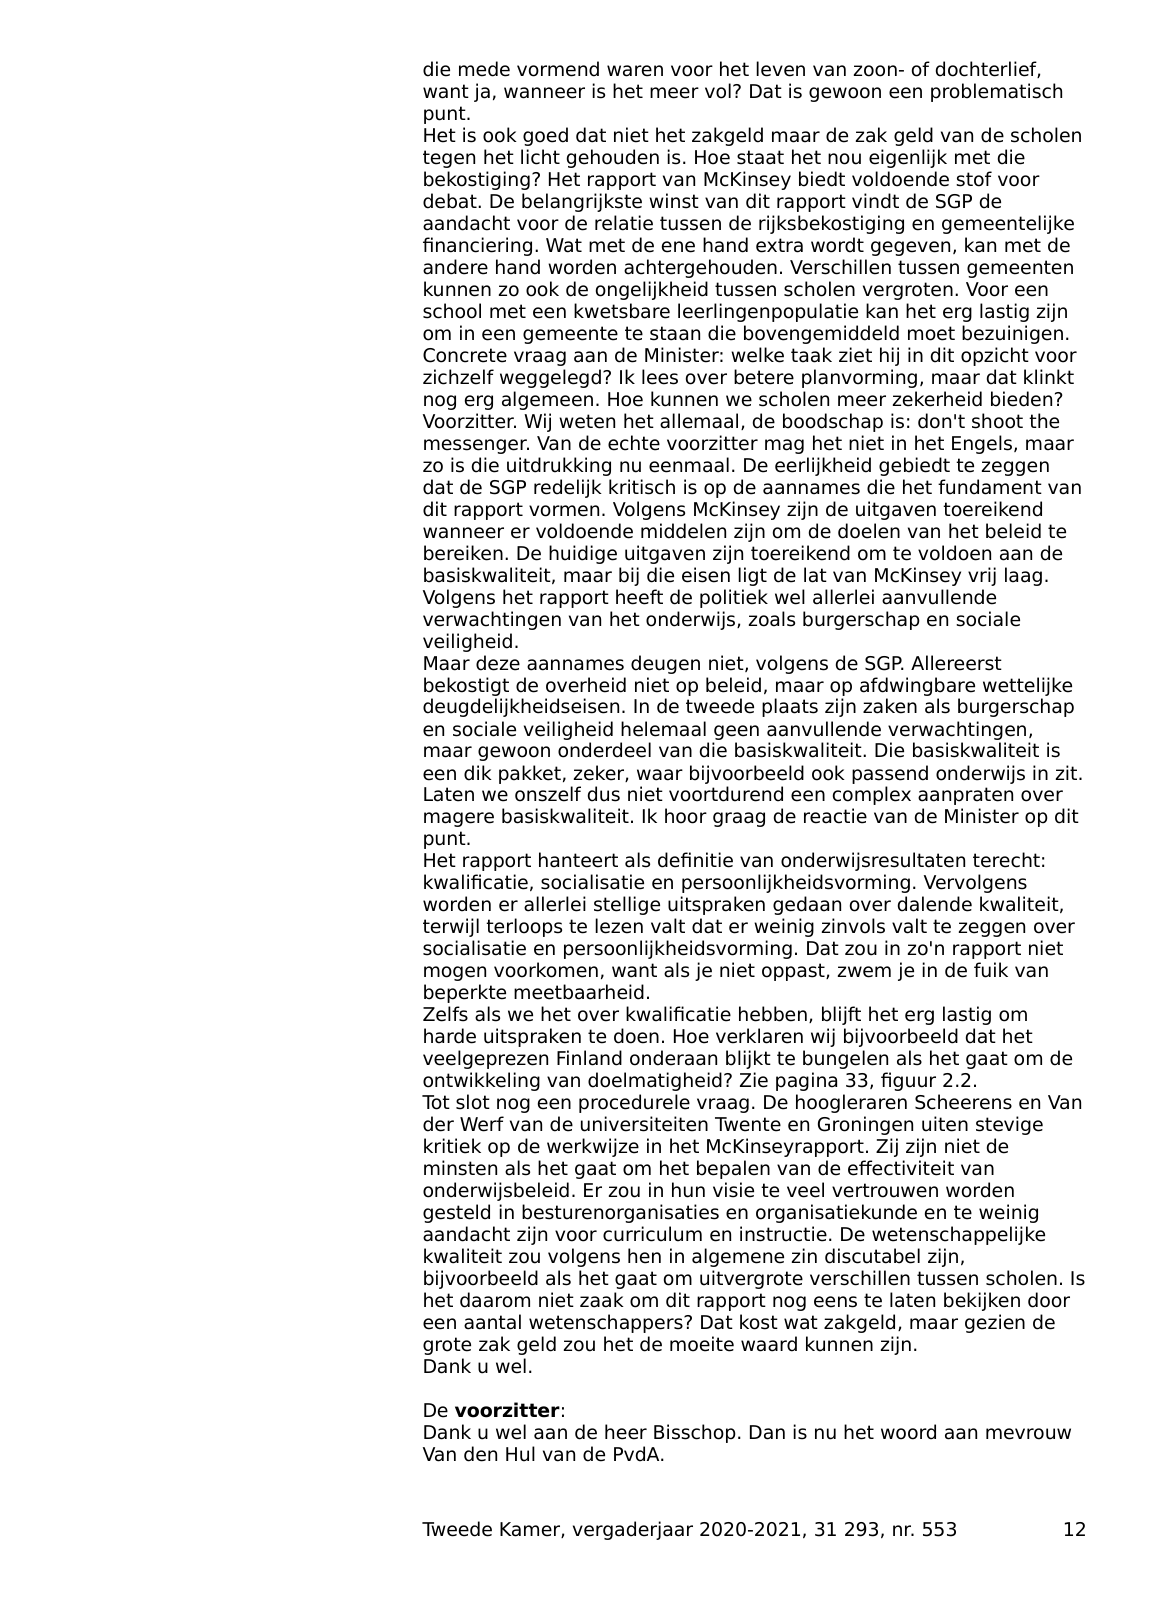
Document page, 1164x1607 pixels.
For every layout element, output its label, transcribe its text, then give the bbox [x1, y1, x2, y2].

text die mede vormend waren voor het leven van zoon- of dochterlief, want ja, wanneer is het meer vol? Dat is gewoon een problematisch punt. [422, 59, 1087, 125]
text Maar deze aannames deugen niet, volgens de SGP. Allereerst bekostigt de overheid niet op beleid, maar op afdwingbare wettelijke deugdelijkheidseisen. In de tweede plaats zijn zaken als burgerschap en sociale veiligheid helemaal geen aanvullende verwachtingen, maar gewoon onderdeel van die basiskwaliteit. Die basiskwaliteit is een dik pakket, zeker, waar bijvoorbeeld ook passend onderwijs in zit. Laten we onszelf dus niet voortdurend een complex aanpraten over magere basiskwaliteit. Ik hoor graag de reactie van de Minister op dit punt. [422, 652, 1087, 850]
text Dank u wel aan de heer Bisschop. Dan is nu het woord aan mevrouw Van den Hul van de PvdA. [422, 1422, 1087, 1466]
text Het rapport hanteert als definitie van onderwijsresultaten terecht: kwalificatie, socialisatie en persoonlijkheidsvorming. Vervolgens worden er allerlei stellige uitspraken gedaan over dalende kwaliteit, terwijl terloops te lezen valt dat er weinig zinvols valt te zeggen over socialisatie en persoonlijkheidsvorming. Dat zou in zo'n rapport niet mogen voorkomen, want als je niet oppast, zwem je in de fuik van beperkte meetbaarheid. [422, 850, 1087, 1004]
text Zelfs als we het over kwalificatie hebben, blijft het erg lastig om harde uitspraken te doen. Hoe verklaren wij bijvoorbeeld dat het veelgeprezen Finland onderaan blijkt te bungelen als het gaat om de ontwikkeling van doelmatigheid? Zie pagina 33, figuur 2.2. [422, 1004, 1087, 1092]
text De voorzitter: [422, 1400, 1087, 1422]
text Dank u wel. [422, 1356, 1087, 1378]
text Het is ook goed dat niet het zakgeld maar de zak geld van de scholen tegen het licht gehouden is. Hoe staat het nou eigenlijk met die bekostiging? Het rapport van McKinsey biedt voldoende stof voor debat. De belangrijkste winst van dit rapport vindt de SGP de aandacht voor de relatie tussen de rijksbekostiging en gemeentelijke financiering. Wat met de ene hand extra wordt gegeven, kan met de andere hand worden achtergehouden. Verschillen tussen gemeenten kunnen zo ook de ongelijkheid tussen scholen vergroten. Voor een school met een kwetsbare leerlingenpopulatie kan het erg lastig zijn om in een gemeente te staan die bovengemiddeld moet bezuinigen. Concrete vraag aan de Minister: welke taak ziet hij in dit opzicht voor zichzelf weggelegd? Ik lees over betere planvorming, maar dat klinkt nog erg algemeen. Hoe kunnen we scholen meer zekerheid bieden? [422, 125, 1087, 411]
text Tot slot nog een procedurele vraag. De hoogleraren Scheerens en Van der Werf van de universiteiten Twente en Groningen uiten stevige kritiek op de werkwijze in het McKinseyrapport. Zij zijn niet de minsten als het gaat om het bepalen van de effectiviteit van onderwijsbeleid. Er zou in hun visie te veel vertrouwen worden gesteld in besturenorganisaties en organisatiekunde en te weinig aandacht zijn voor curriculum en instructie. De wetenschappelijke kwaliteit zou volgens hen in algemene zin discutabel zijn, bijvoorbeeld als het gaat om uitvergrote verschillen tussen scholen. Is het daarom niet zaak om dit rapport nog eens te laten bekijken door een aantal wetenschappers? Dat kost wat zakgeld, maar gezien de grote zak geld zou het de moeite waard kunnen zijn. [422, 1092, 1087, 1356]
text Voorzitter. Wij weten het allemaal, de boodschap is: don't shoot the messenger. Van de echte voorzitter mag het niet in het Engels, maar zo is die uitdrukking nu eenmaal. De eerlijkheid gebiedt te zeggen dat de SGP redelijk kritisch is op de aannames die het fundament van dit rapport vormen. Volgens McKinsey zijn de uitgaven toereikend wanneer er voldoende middelen zijn om de doelen van het beleid te bereiken. De huidige uitgaven zijn toereikend om te voldoen aan de basiskwaliteit, maar bij die eisen ligt de lat van McKinsey vrij laag. Volgens het rapport heeft de politiek wel allerlei aanvullende verwachtingen van het onderwijs, zoals burgerschap en sociale veiligheid. [422, 411, 1087, 652]
